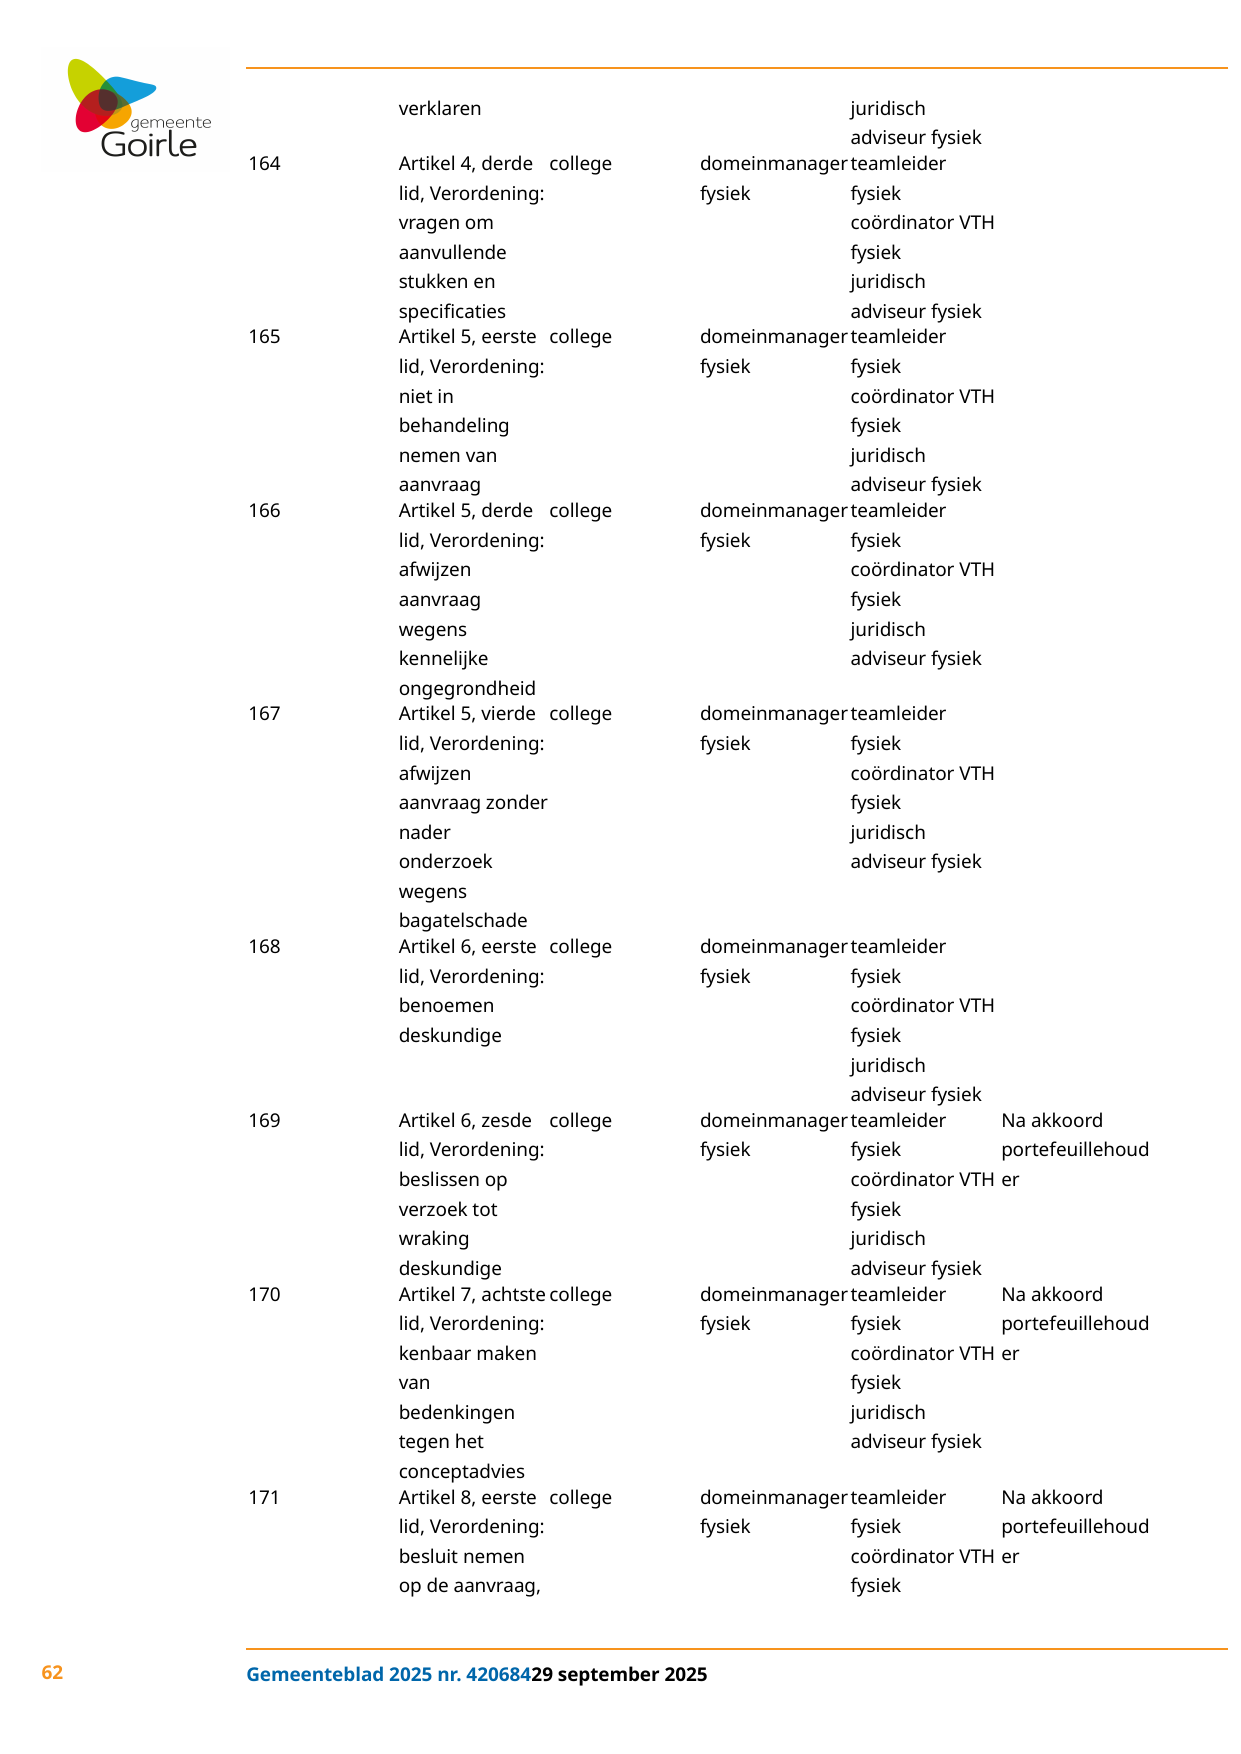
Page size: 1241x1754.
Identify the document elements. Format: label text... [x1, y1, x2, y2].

table_cell teamleider fysiek coördinator VTH fysiek [850, 1484, 1001, 1598]
table_cell Artikel 5, vierde lid, Verordening: afwijzen aanvraag zonder nader onderzoek wegens bagatelschade [399, 701, 549, 933]
table_cell 164 [248, 150, 398, 324]
table_cell college [549, 324, 700, 497]
table_cell 168 [248, 934, 398, 1107]
table_cell college [549, 498, 700, 701]
table_cell 165 [248, 324, 398, 497]
table_cell [1001, 95, 1152, 150]
table_cell 166 [248, 498, 398, 701]
table_cell [1001, 934, 1152, 1107]
table_cell college [549, 150, 700, 324]
table_cell domeinmanager fysiek [700, 1281, 850, 1484]
table_cell [1001, 324, 1152, 497]
table_cell Artikel 5, eerste lid, Verordening: niet in behandeling nemen van aanvraag [399, 324, 549, 497]
table_cell Na akkoord portefeuillehouder [1001, 1107, 1152, 1281]
table_cell college [549, 1484, 700, 1598]
table_cell [549, 95, 700, 150]
table_cell teamleider fysiek coördinator VTH fysiek juridisch adviseur fysiek [850, 324, 1001, 497]
table_cell domeinmanager fysiek [700, 701, 850, 933]
table_cell college [549, 701, 700, 933]
table_cell Artikel 6, eerste lid, Verordening: benoemen deskundige [399, 934, 549, 1107]
table_cell teamleider fysiek coördinator VTH fysiek juridisch adviseur fysiek [850, 934, 1001, 1107]
table_cell [248, 95, 398, 150]
table_cell domeinmanager fysiek [700, 1484, 850, 1598]
table_cell domeinmanager fysiek [700, 498, 850, 701]
table_cell Artikel 4, derde lid, Verordening: vragen om aanvullende stukken en specificaties [399, 150, 549, 324]
table_cell teamleider fysiek coördinator VTH fysiek juridisch adviseur fysiek [850, 498, 1001, 701]
table_cell [700, 95, 850, 150]
table_cell juridisch adviseur fysiek [850, 95, 1001, 150]
table_cell teamleider fysiek coördinator VTH fysiek juridisch adviseur fysiek [850, 1107, 1001, 1281]
table_cell domeinmanager fysiek [700, 324, 850, 497]
table_cell [1001, 150, 1152, 324]
table_cell Na akkoord portefeuillehouder [1001, 1281, 1152, 1484]
table_cell domeinmanager fysiek [700, 150, 850, 324]
table_cell 169 [248, 1107, 398, 1281]
table_cell teamleider fysiek coördinator VTH fysiek juridisch adviseur fysiek [850, 1281, 1001, 1484]
table_cell domeinmanager fysiek [700, 1107, 850, 1281]
table_cell Na akkoord portefeuillehouder [1001, 1484, 1152, 1598]
table_cell college [549, 934, 700, 1107]
table_cell 170 [248, 1281, 398, 1484]
table_cell verklaren [399, 95, 549, 150]
table_cell 171 [248, 1484, 398, 1598]
table_cell teamleider fysiek coördinator VTH fysiek juridisch adviseur fysiek [850, 150, 1001, 324]
picture [41, 47, 231, 172]
table_cell college [549, 1107, 700, 1281]
table_cell 167 [248, 701, 398, 933]
table_cell domeinmanager fysiek [700, 934, 850, 1107]
table_cell Artikel 8, eerste lid, Verordening: besluit nemen op de aanvraag, [399, 1484, 549, 1598]
table_cell Artikel 5, derde lid, Verordening: afwijzen aanvraag wegens kennelijke ongegrondheid [399, 498, 549, 701]
table_cell [1001, 701, 1152, 933]
table_cell [1001, 498, 1152, 701]
table_cell college [549, 1281, 700, 1484]
table_cell teamleider fysiek coördinator VTH fysiek juridisch adviseur fysiek [850, 701, 1001, 933]
table_cell Artikel 7, achtste lid, Verordening: kenbaar maken van bedenkingen tegen het conceptadvies [399, 1281, 549, 1484]
table_cell Artikel 6, zesde lid, Verordening: beslissen op verzoek tot wraking deskundige [399, 1107, 549, 1281]
